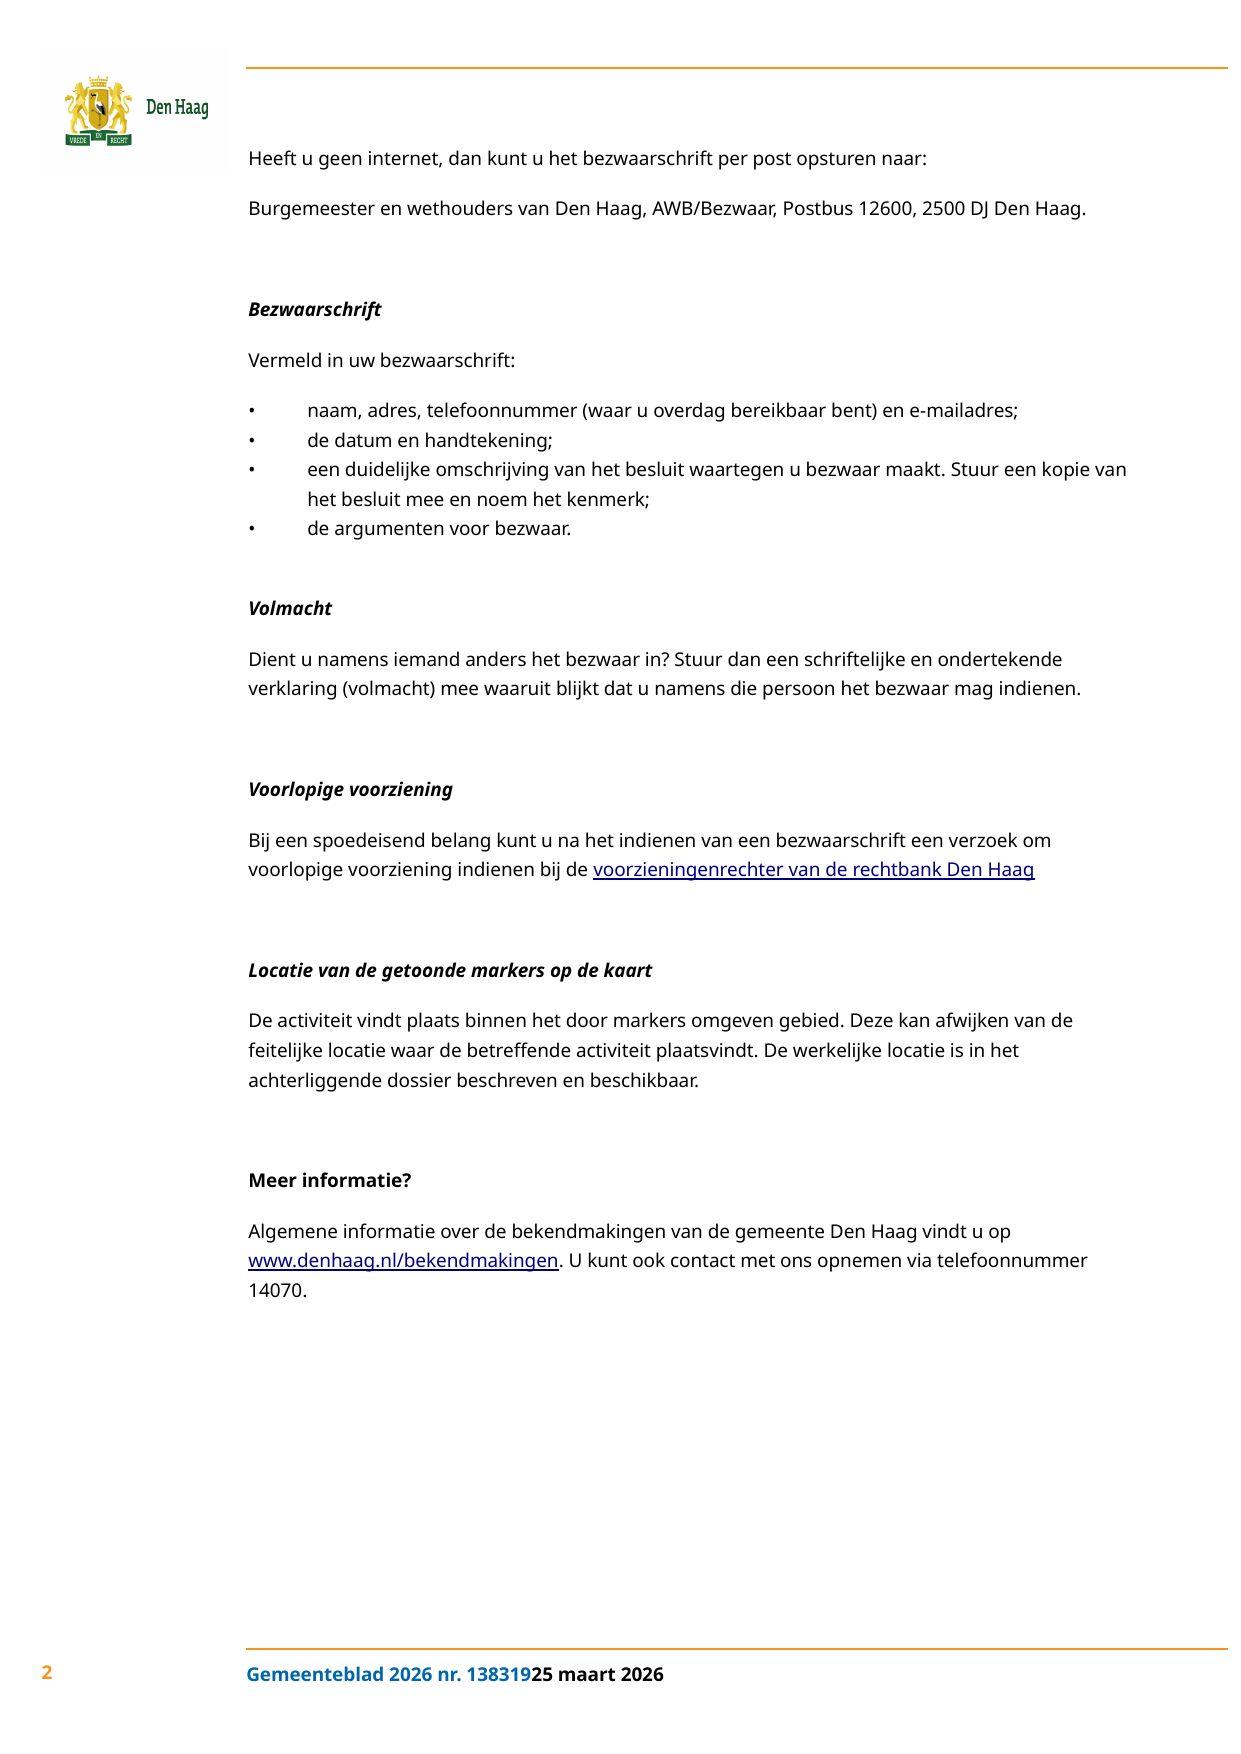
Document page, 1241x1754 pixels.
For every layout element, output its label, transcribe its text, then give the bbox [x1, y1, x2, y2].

text De activiteit vindt plaats binnen het door markers omgeven gebied. Deze kan afwijken van de feitelijke locatie waar de betreffende activiteit plaatsvindt. De werkelijke locatie is in het achterliggende dossier beschreven en beschikbaar. [248, 1008, 1152, 1093]
text Meer informatie? [248, 1168, 1152, 1193]
list naam, adres, telefoonnummer (waar u overdag bereikbaar bent) en e-mailadres; [248, 397, 1152, 423]
text Dient u namens iemand anders het bezwaar in? Stuur dan een schriftelijke en ondertekende verklaring (volmacht) mee waaruit blijkt dat u namens die persoon het bezwaar mag indienen. [248, 646, 1152, 701]
text Volmacht [248, 596, 1152, 621]
text Bij een spoedeisend belang kunt u na het indienen van een bezwaarschrift een verzoek om voorlopige voorziening indienen bij de voorzieningenrechter van de rechtbank Den Haag [248, 827, 1152, 882]
list de datum en handtekening; [248, 427, 1152, 453]
text Voorlopige voorziening [248, 776, 1152, 802]
picture [41, 47, 231, 172]
text Heeft u geen internet, dan kunt u het bezwaarschrift per post opsturen naar: [248, 145, 1152, 171]
list een duidelijke omschrijving van het besluit waartegen u bezwaar maakt. Stuur een kopie van het besluit mee en noem het kenmerk; [248, 456, 1152, 512]
text Vermeld in uw bezwaarschrift: [248, 347, 1152, 373]
text Locatie van de getoonde markers op de kaart [248, 957, 1152, 983]
text Bezwaarschrift [248, 296, 1152, 322]
list de argumenten voor bezwaar. [248, 516, 1152, 541]
text Burgemeester en wethouders van Den Haag, AWB/Bezwaar, Postbus 12600, 2500 DJ Den Haag. [248, 196, 1152, 221]
text Algemene informatie over de bekendmakingen van de gemeente Den Haag vindt u op www.denhaag.nl/bekendmakingen. U kunt ook contact met ons opnemen via telefoonnummer 14070. [248, 1218, 1152, 1303]
